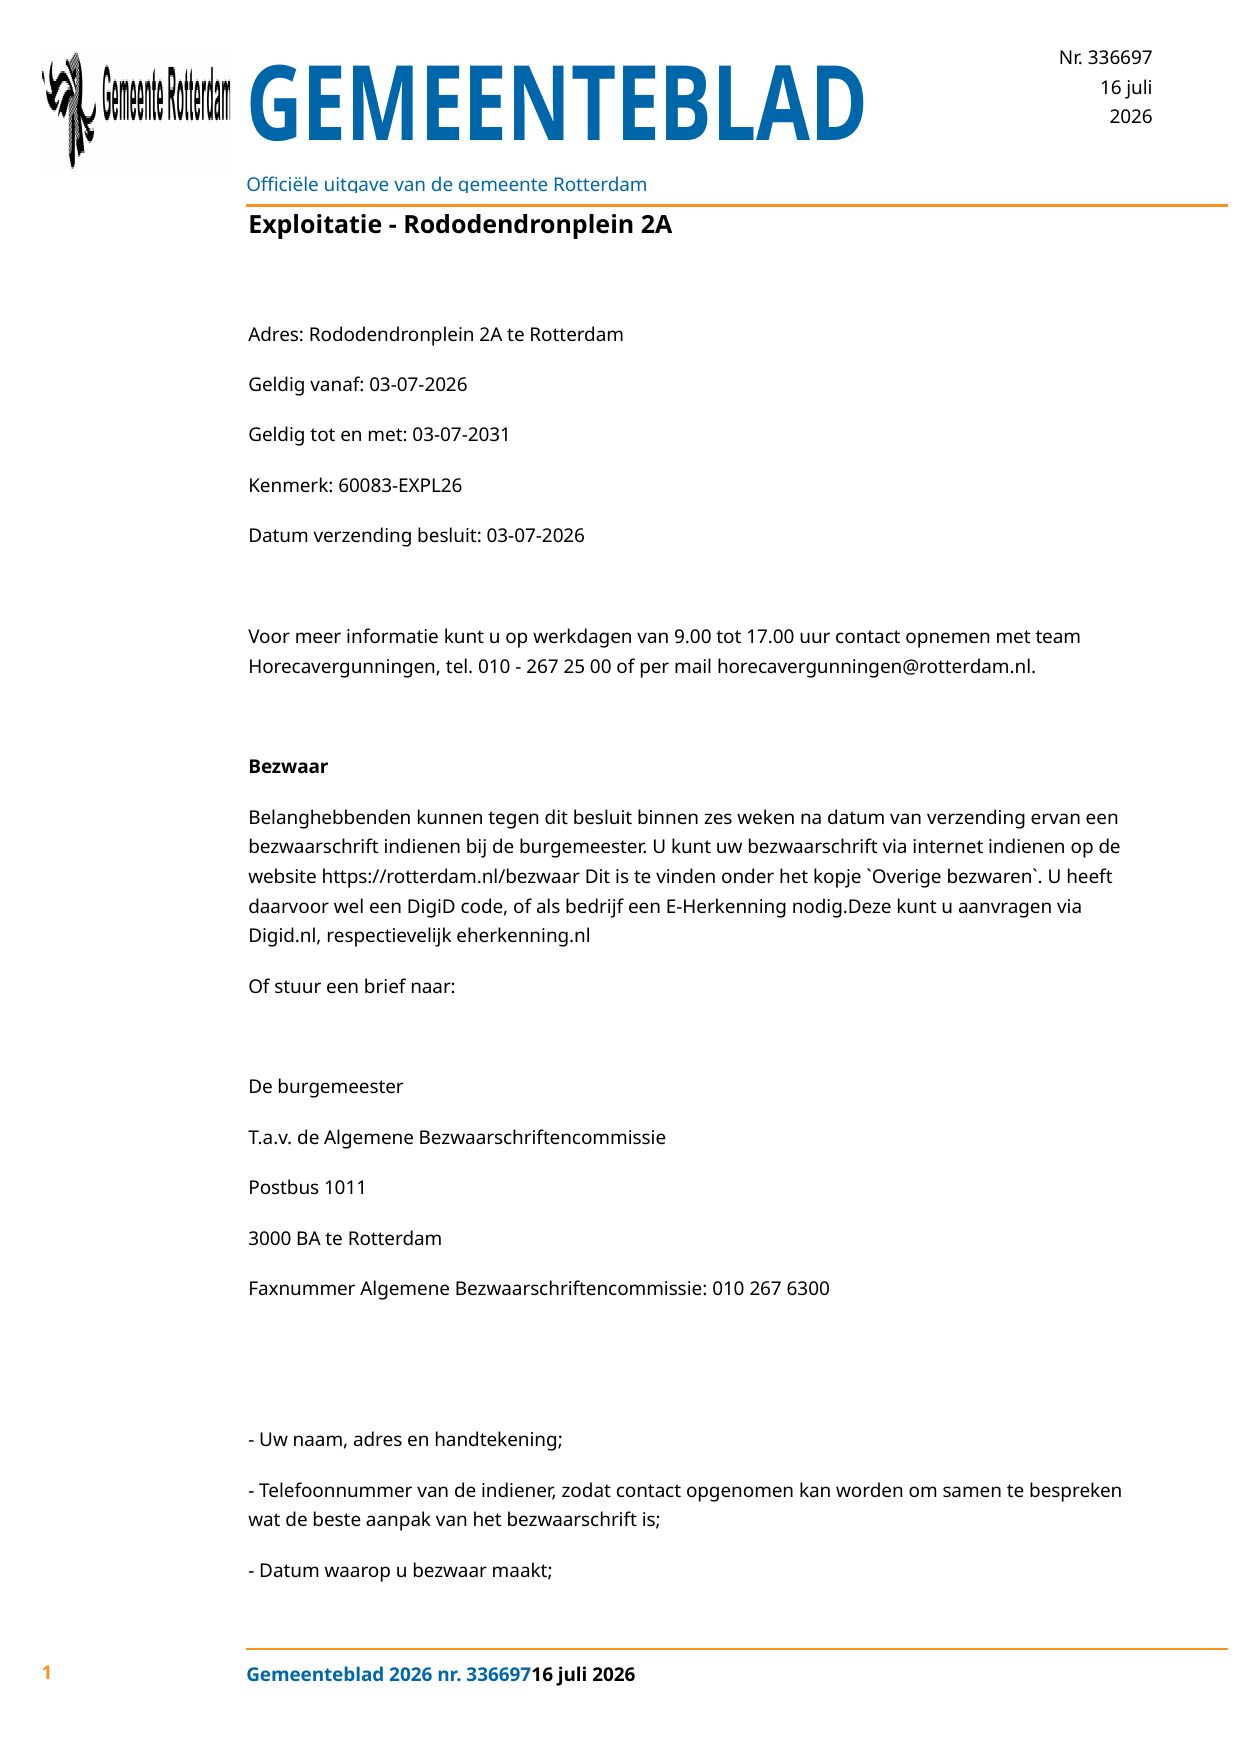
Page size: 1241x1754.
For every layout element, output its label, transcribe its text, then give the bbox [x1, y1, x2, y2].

text Adres: Rododendronplein 2A te Rotterdam [248, 321, 1152, 346]
picture [41, 47, 231, 172]
text Postbus 1011 [248, 1174, 1152, 1200]
text Geldig tot en met: 03-07-2031 [248, 422, 1152, 447]
text - Uw naam, adres en handtekening; [248, 1427, 1152, 1452]
text Belanghebbenden kunnen tegen dit besluit binnen zes weken na datum van verzending ervan een bezwaarschrift indienen bij de burgemeester. U kunt uw bezwaarschrift via internet indienen op de website https://rotterdam.nl/bezwaar Dit is te vinden onder het kopje `Overige bezwaren`. U heeft daarvoor wel een DigiD code, of als bedrijf een E-Herkenning nodig.Deze kunt u aanvragen via Digid.nl, respectievelijk eherkenning.nl [248, 804, 1152, 948]
text 3000 BA te Rotterdam [248, 1225, 1152, 1251]
text T.a.v. de Algemene Bezwaarschriftencommissie [248, 1124, 1152, 1150]
text Geldig vanaf: 03-07-2026 [248, 371, 1152, 397]
text Bezwaar [248, 754, 1152, 779]
text De burgemeester [248, 1074, 1152, 1099]
text Datum verzending besluit: 03-07-2026 [248, 522, 1152, 548]
text - Datum waarop u bezwaar maakt; [248, 1557, 1152, 1583]
text Voor meer informatie kunt u op werkdagen van 9.00 tot 17.00 uur contact opnemen met team Horecavergunningen, tel. 010 - 267 25 00 of per mail horecavergunningen@rotterdam.nl. [248, 623, 1152, 678]
text - Telefoonnummer van de indiener, zodat contact opgenomen kan worden om samen te bespreken wat de beste aanpak van het bezwaarschrift is; [248, 1477, 1152, 1532]
text Exploitatie - Rododendronplein 2A [248, 207, 1152, 241]
text Kenmerk: 60083-EXPL26 [248, 472, 1152, 498]
text Faxnummer Algemene Bezwaarschriftencommissie: 010 267 6300 [248, 1275, 1152, 1301]
text Of stuur een brief naar: [248, 973, 1152, 998]
